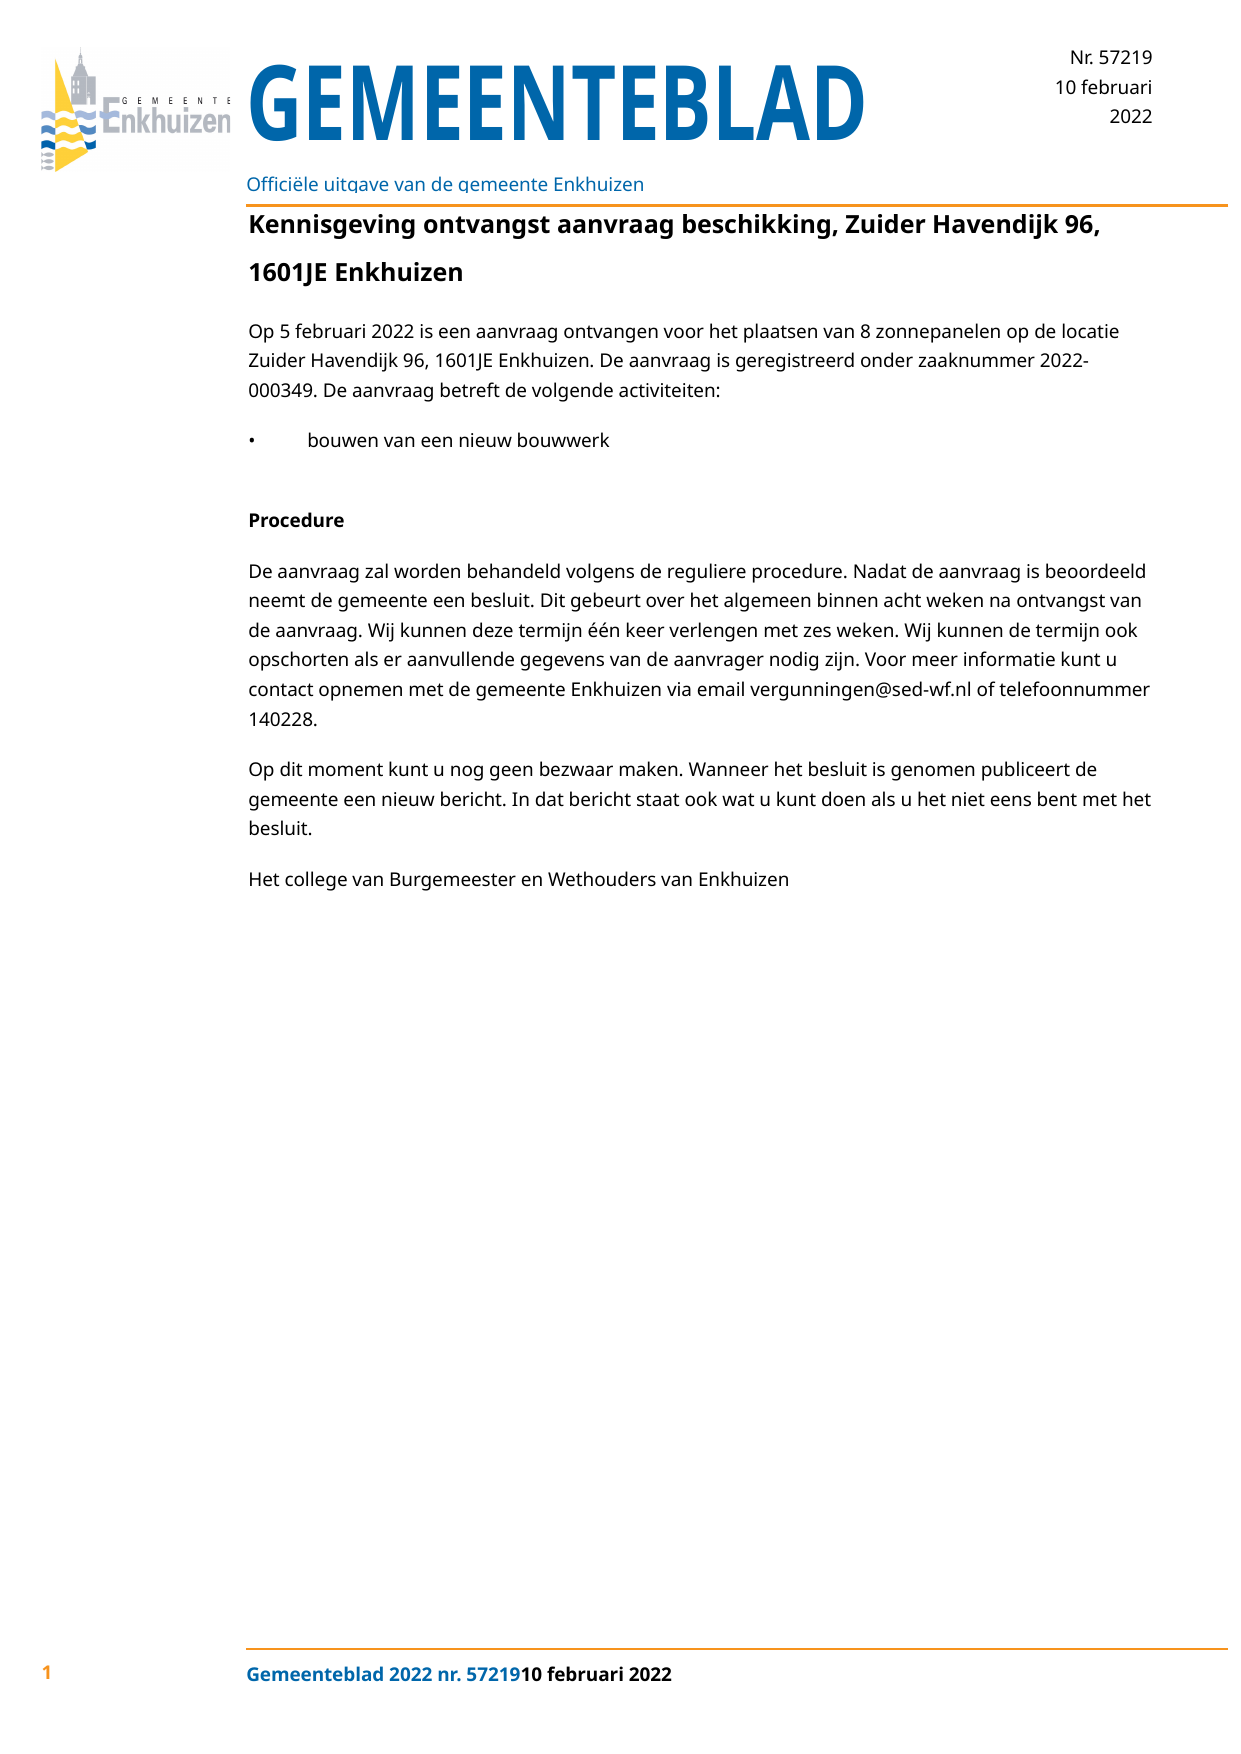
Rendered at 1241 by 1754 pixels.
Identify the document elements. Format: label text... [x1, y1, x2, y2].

text Het college van Burgemeester en Wethouders van Enkhuizen [248, 866, 1152, 892]
text Op dit moment kunt u nog geen bezwaar maken. Wanneer het besluit is genomen publiceert de gemeente een nieuw bericht. In dat bericht staat ook wat u kunt doen als u het niet eens bent met het besluit. [248, 756, 1152, 841]
picture [41, 47, 231, 172]
text Op 5 februari 2022 is een aanvraag ontvangen voor het plaatsen van 8 zonnepanelen op de locatie Zuider Havendijk 96, 1601JE Enkhuizen. De aanvraag is geregistreerd onder zaaknummer 2022-000349. De aanvraag betreft de volgende activiteiten: [248, 318, 1152, 403]
text Kennisgeving ontvangst aanvraag beschikking, Zuider Havendijk 96, 1601JE Enkhuizen [248, 207, 1152, 288]
text De aanvraag zal worden behandeld volgens de reguliere procedure. Nadat de aanvraag is beoordeeld neemt de gemeente een besluit. Dit gebeurt over het algemeen binnen acht weken na ontvangst van de aanvraag. Wij kunnen deze termijn één keer verlengen met zes weken. Wij kunnen de termijn ook opschorten als er aanvullende gegevens van de aanvrager nodig zijn. Voor meer informatie kunt u contact opnemen met de gemeente Enkhuizen via email vergunningen@sed-wf.nl of telefoonnummer 140228. [248, 558, 1152, 732]
list bouwen van een nieuw bouwwerk [248, 427, 1152, 453]
text Procedure [248, 507, 1152, 533]
